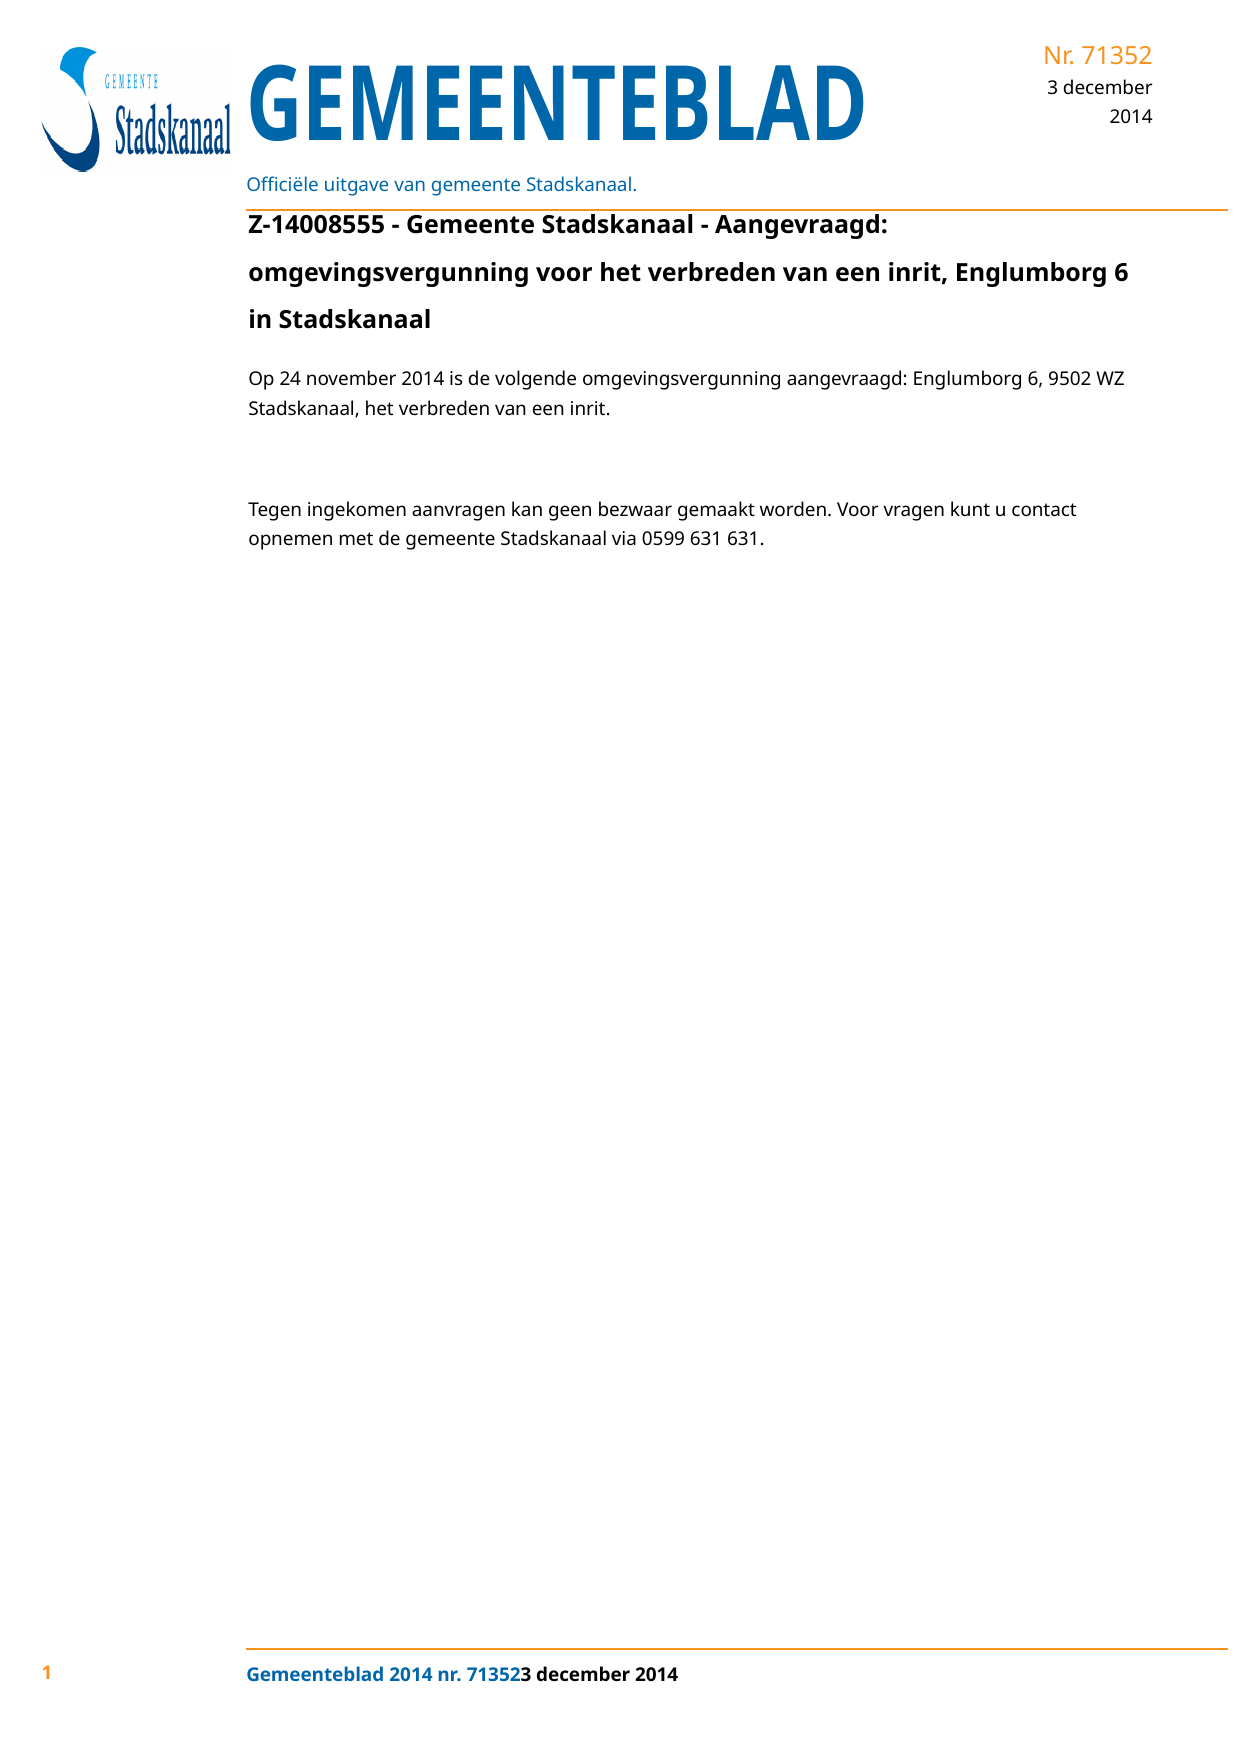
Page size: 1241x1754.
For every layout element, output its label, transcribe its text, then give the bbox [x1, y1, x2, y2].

text Op 24 november 2014 is de volgende omgevingsvergunning aangevraagd: Englumborg 6, 9502 WZ Stadskanaal, het verbreden van een inrit. [248, 366, 1152, 421]
picture [41, 47, 231, 172]
text Tegen ingekomen aanvragen kan geen bezwaar gemaakt worden. Voor vragen kunt u contact opnemen met de gemeente Stadskanaal via 0599 631 631. [248, 496, 1152, 551]
text Z-14008555 - Gemeente Stadskanaal - Aangevraagd: omgevingsvergunning voor het verbreden van een inrit, Englumborg 6 in Stadskanaal [248, 211, 1152, 336]
